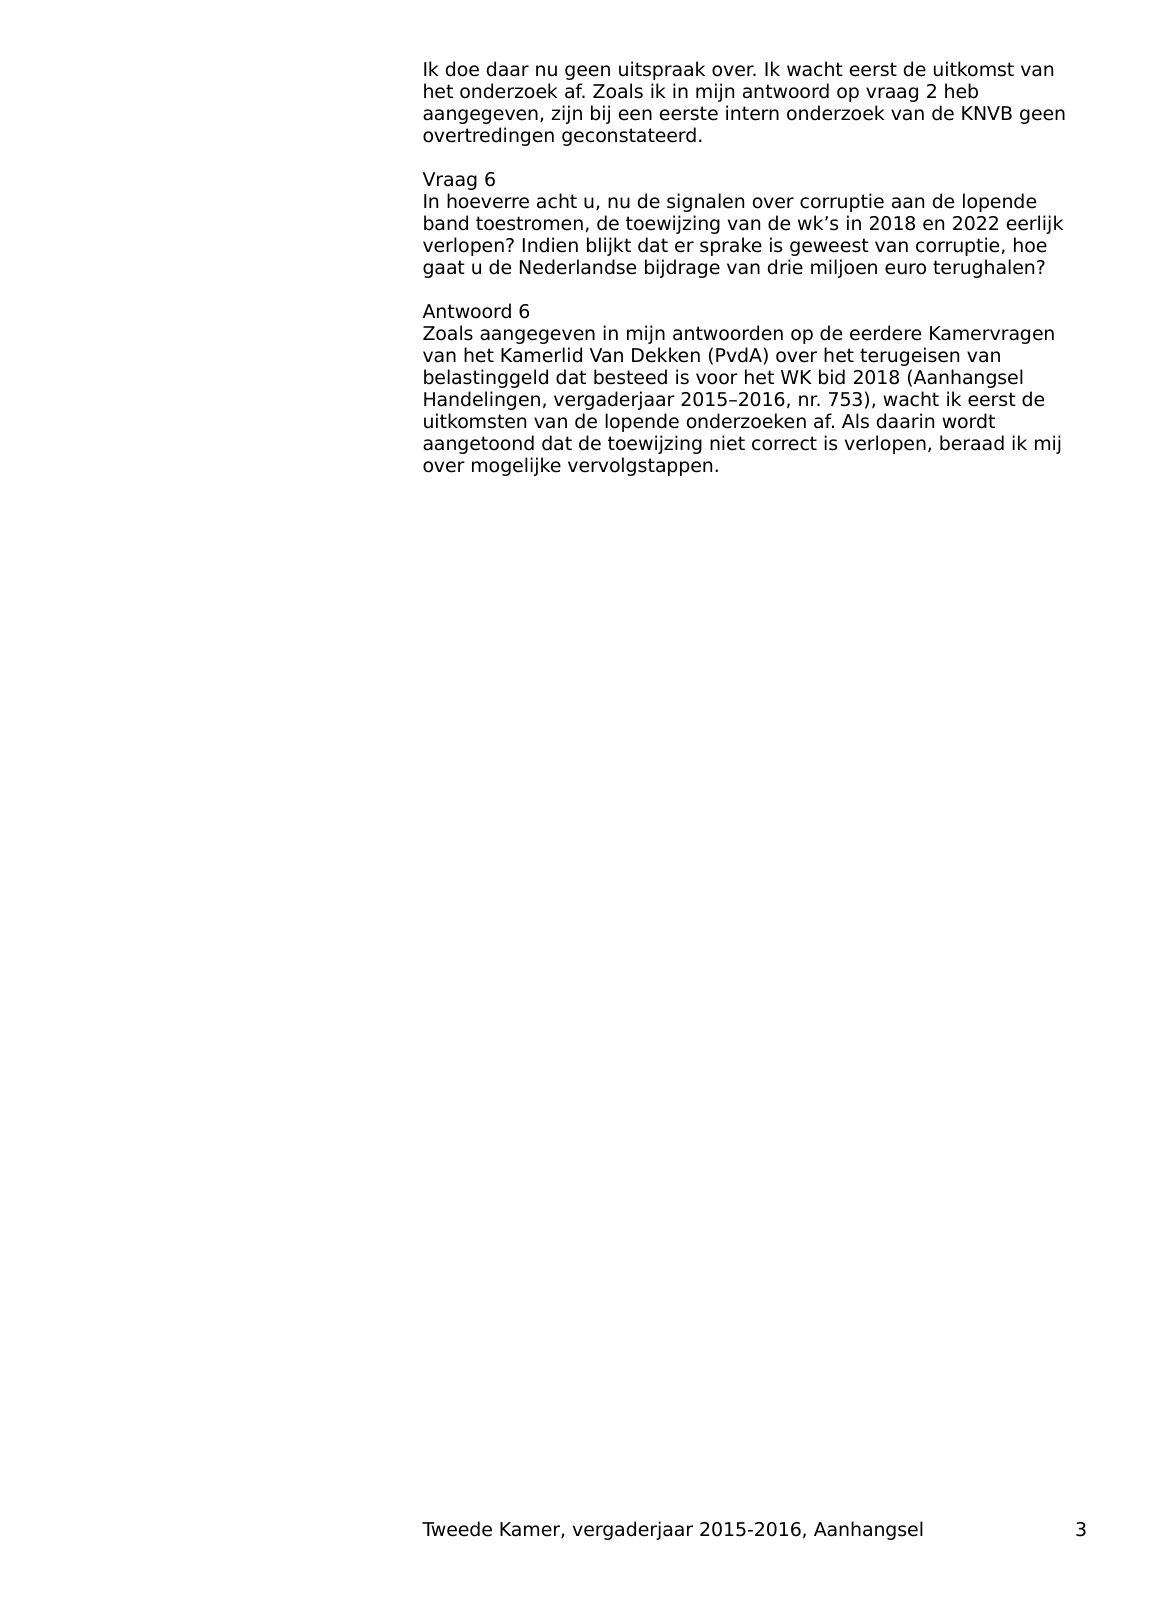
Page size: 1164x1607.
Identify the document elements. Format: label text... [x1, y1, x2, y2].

text Vraag 6 [422, 169, 1087, 191]
text Ik doe daar nu geen uitspraak over. Ik wacht eerst de uitkomst van het onderzoek af. Zoals ik in mijn antwoord op vraag 2 heb aangegeven, zijn bij een eerste intern onderzoek van de KNVB geen overtredingen geconstateerd. [422, 59, 1087, 147]
text In hoeverre acht u, nu de signalen over corruptie aan de lopende band toestromen, de toewijzing van de wk’s in 2018 en 2022 eerlijk verlopen? Indien blijkt dat er sprake is geweest van corruptie, hoe gaat u de Nederlandse bijdrage van drie miljoen euro terughalen? [422, 191, 1087, 279]
text Zoals aangegeven in mijn antwoorden op de eerdere Kamervragen van het Kamerlid Van Dekken (PvdA) over het terugeisen van belastinggeld dat besteed is voor het WK bid 2018 (Aanhangsel Handelingen, vergaderjaar 2015–2016, nr. 753), wacht ik eerst de uitkomsten van de lopende onderzoeken af. Als daarin wordt aangetoond dat de toewijzing niet correct is verlopen, beraad ik mij over mogelijke vervolgstappen. [422, 323, 1087, 477]
text Antwoord 6 [422, 301, 1087, 323]
